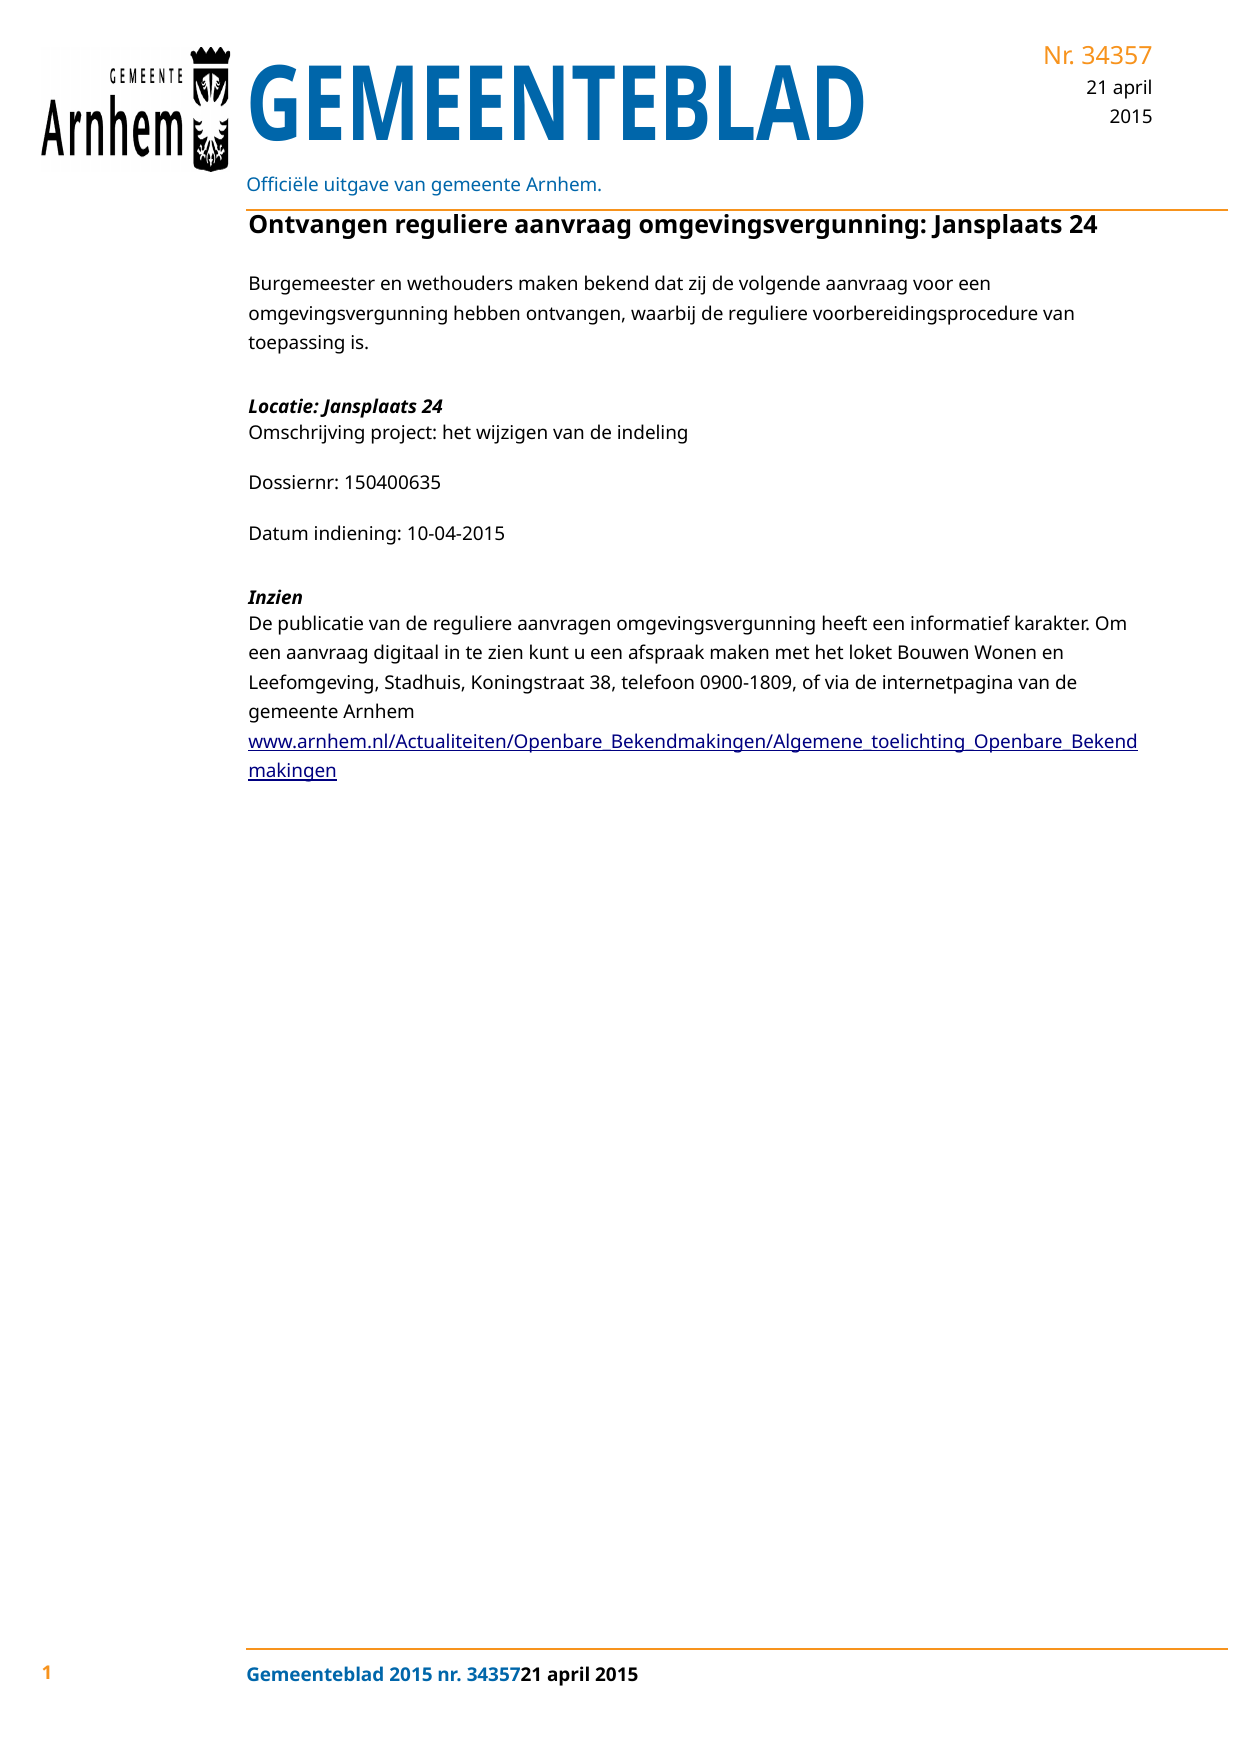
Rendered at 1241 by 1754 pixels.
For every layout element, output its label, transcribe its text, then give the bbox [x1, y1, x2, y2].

text Datum indiening: 10-04-2015 [248, 520, 1152, 546]
text Burgemeester en wethouders maken bekend dat zij de volgende aanvraag voor een omgevingsvergunning hebben ontvangen, waarbij de reguliere voorbereidingsprocedure van toepassing is. [248, 270, 1152, 355]
text Ontvangen reguliere aanvraag omgevingsvergunning: Jansplaats 24 [248, 211, 1152, 241]
picture [41, 47, 231, 172]
text De publicatie van de reguliere aanvragen omgevingsvergunning heeft een informatief karakter. Om een aanvraag digitaal in te zien kunt u een afspraak maken met het loket Bouwen Wonen en Leefomgeving, Stadhuis, Koningstraat 38, telefoon 0900-1809, of via de internetpagina van de gemeente Arnhem www.arnhem.nl/Actualiteiten/Openbare_Bekendmakingen/Algemene_toelichting_Openbare_Bekendmakingen [248, 610, 1152, 783]
text Dossiernr: 150400635 [248, 469, 1152, 495]
text Omschrijving project: het wijzigen van de indeling [248, 419, 1152, 445]
text Locatie: Jansplaats 24 [248, 393, 1152, 419]
text Inzien [248, 584, 1152, 610]
